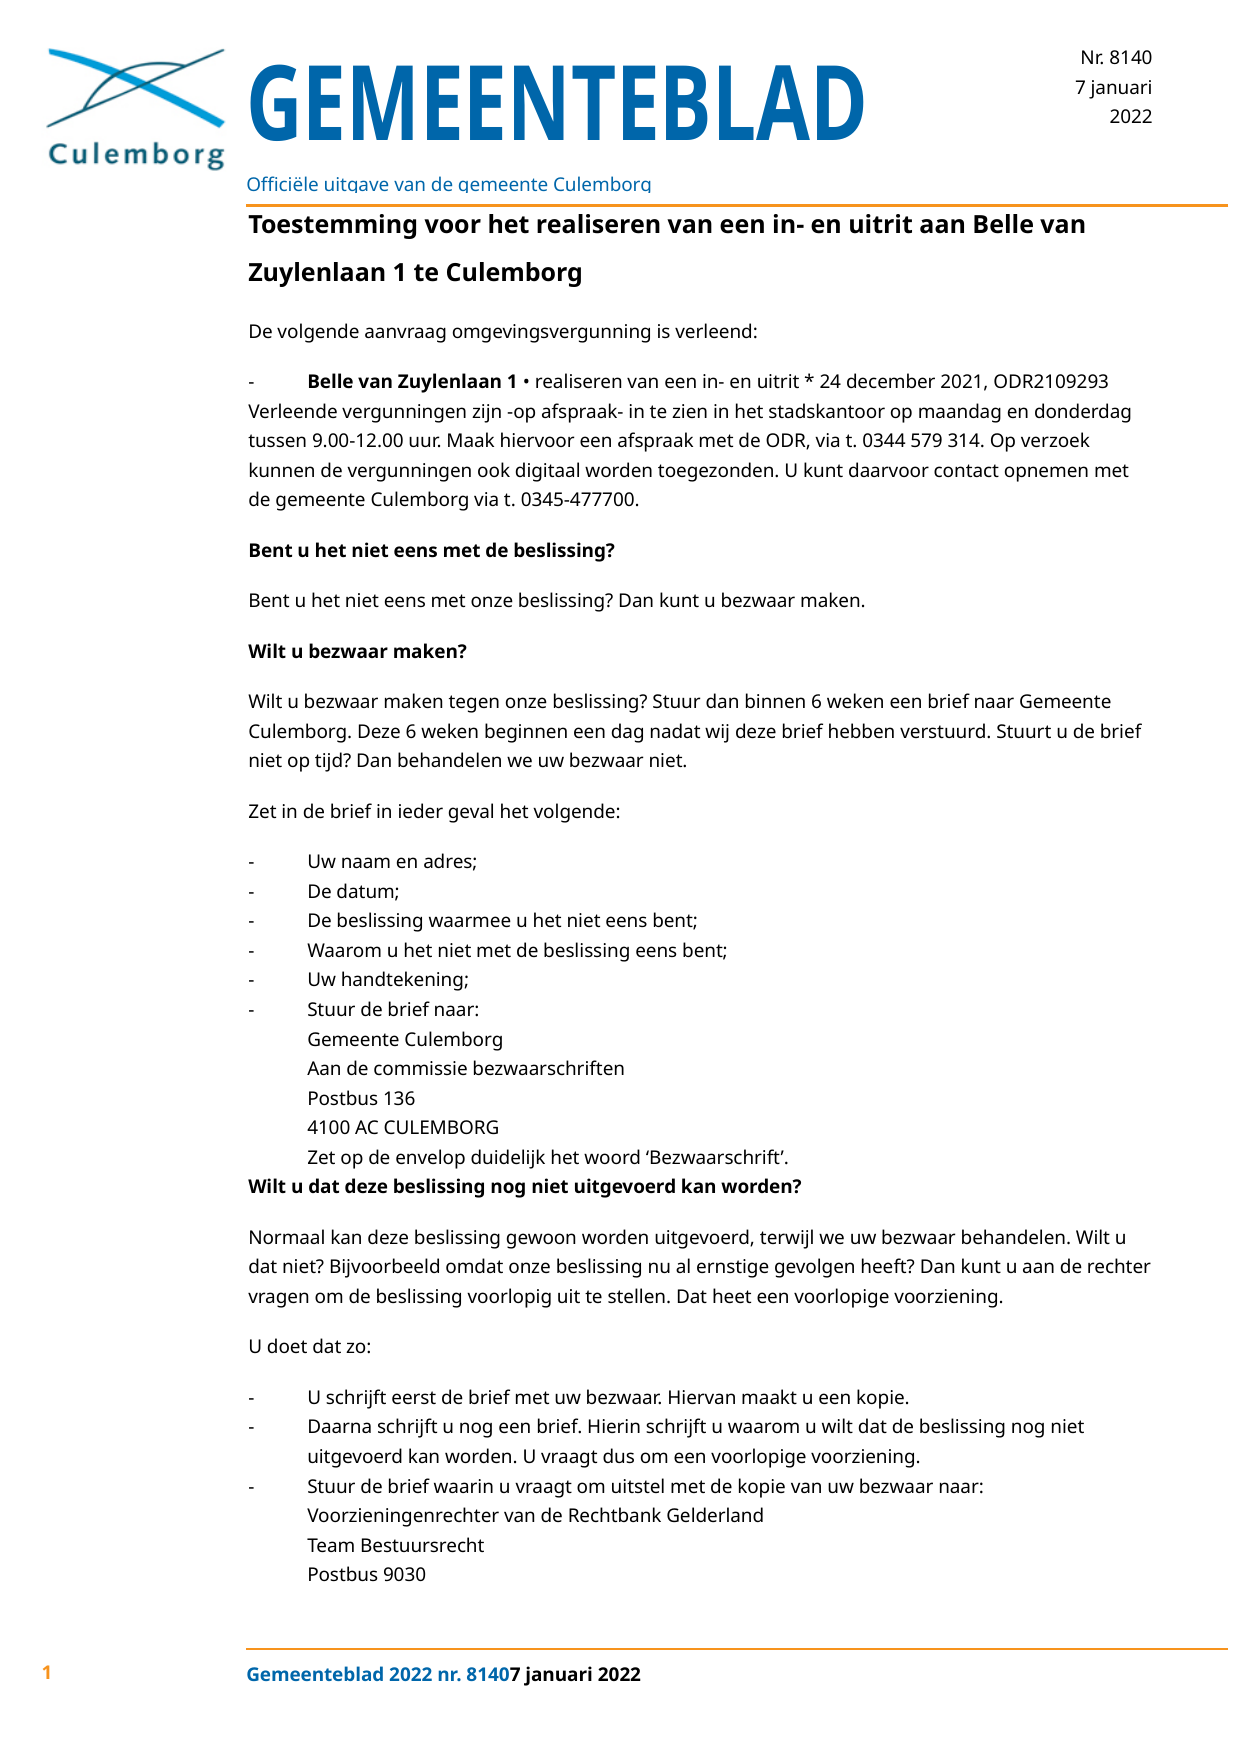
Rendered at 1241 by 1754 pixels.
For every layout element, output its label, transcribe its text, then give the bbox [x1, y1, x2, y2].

list Voorzieningenrechter van de Rechtbank Gelderland [248, 1502, 1152, 1528]
text Toestemming voor het realiseren van een in- en uitrit aan Belle van Zuylenlaan 1 te Culemborg [248, 207, 1152, 288]
list Stuur de brief waarin u vraagt om uitstel met de kopie van uw bezwaar naar: [248, 1473, 1152, 1499]
list Stuur de brief naar: [248, 996, 1152, 1022]
list Waarom u het niet met de beslissing eens bent; [248, 937, 1152, 963]
text U doet dat zo: [248, 1334, 1152, 1359]
list De beslissing waarmee u het niet eens bent; [248, 907, 1152, 933]
list Uw handtekening; [248, 967, 1152, 992]
list Zet op de envelop duidelijk het woord ‘Bezwaarschrift’. [248, 1144, 1152, 1170]
list Uw naam en adres; [248, 848, 1152, 874]
text Normaal kan deze beslissing gewoon worden uitgevoerd, terwijl we uw bezwaar behandelen. Wilt u dat niet? Bijvoorbeeld omdat onze beslissing nu al ernstige gevolgen heeft? Dan kunt u aan de rechter vragen om de beslissing voorlopig uit te stellen. Dat heet een voorlopige voorziening. [248, 1224, 1152, 1309]
picture [41, 47, 231, 172]
text Verleende vergunningen zijn -op afspraak- in te zien in het stadskantoor op maandag en donderdag tussen 9.00-12.00 uur. Maak hiervoor een afspraak met de ODR, via t. 0344 579 314. Op verzoek kunnen de vergunningen ook digitaal worden toegezonden. U kunt daarvoor contact opnemen met de gemeente Culemborg via t. 0345-477700. [248, 398, 1152, 512]
list Aan de commissie bezwaarschriften [248, 1055, 1152, 1081]
list Postbus 136 [248, 1085, 1152, 1111]
list Daarna schrijft u nog een brief. Hierin schrijft u waarom u wilt dat de beslissing nog niet uitgevoerd kan worden. U vraagt dus om een voorlopige voorziening. [248, 1414, 1152, 1469]
text De volgende aanvraag omgevingsvergunning is verleend: [248, 318, 1152, 344]
list Gemeente Culemborg [248, 1026, 1152, 1052]
text Bent u het niet eens met de beslissing? [248, 537, 1152, 563]
list Postbus 9030 [248, 1562, 1152, 1587]
text Wilt u bezwaar maken? [248, 638, 1152, 664]
list Team Bestuursrecht [248, 1532, 1152, 1558]
text Zet in de brief in ieder geval het volgende: [248, 798, 1152, 824]
text Wilt u bezwaar maken tegen onze beslissing? Stuur dan binnen 6 weken een brief naar Gemeente Culemborg. Deze 6 weken beginnen een dag nadat wij deze brief hebben verstuurd. Stuurt u de brief niet op tijd? Dan behandelen we uw bezwaar niet. [248, 688, 1152, 773]
text Bent u het niet eens met onze beslissing? Dan kunt u bezwaar maken. [248, 587, 1152, 613]
text Wilt u dat deze beslissing nog niet uitgevoerd kan worden? [248, 1174, 1152, 1199]
list Belle van Zuylenlaan 1 • realiseren van een in- en uitrit * 24 december 2021, ODR2109293 [248, 368, 1152, 394]
list 4100 AC CULEMBORG [248, 1114, 1152, 1140]
list U schrijft eerst de brief met uw bezwaar. Hiervan maakt u een kopie. [248, 1384, 1152, 1410]
list De datum; [248, 878, 1152, 904]
